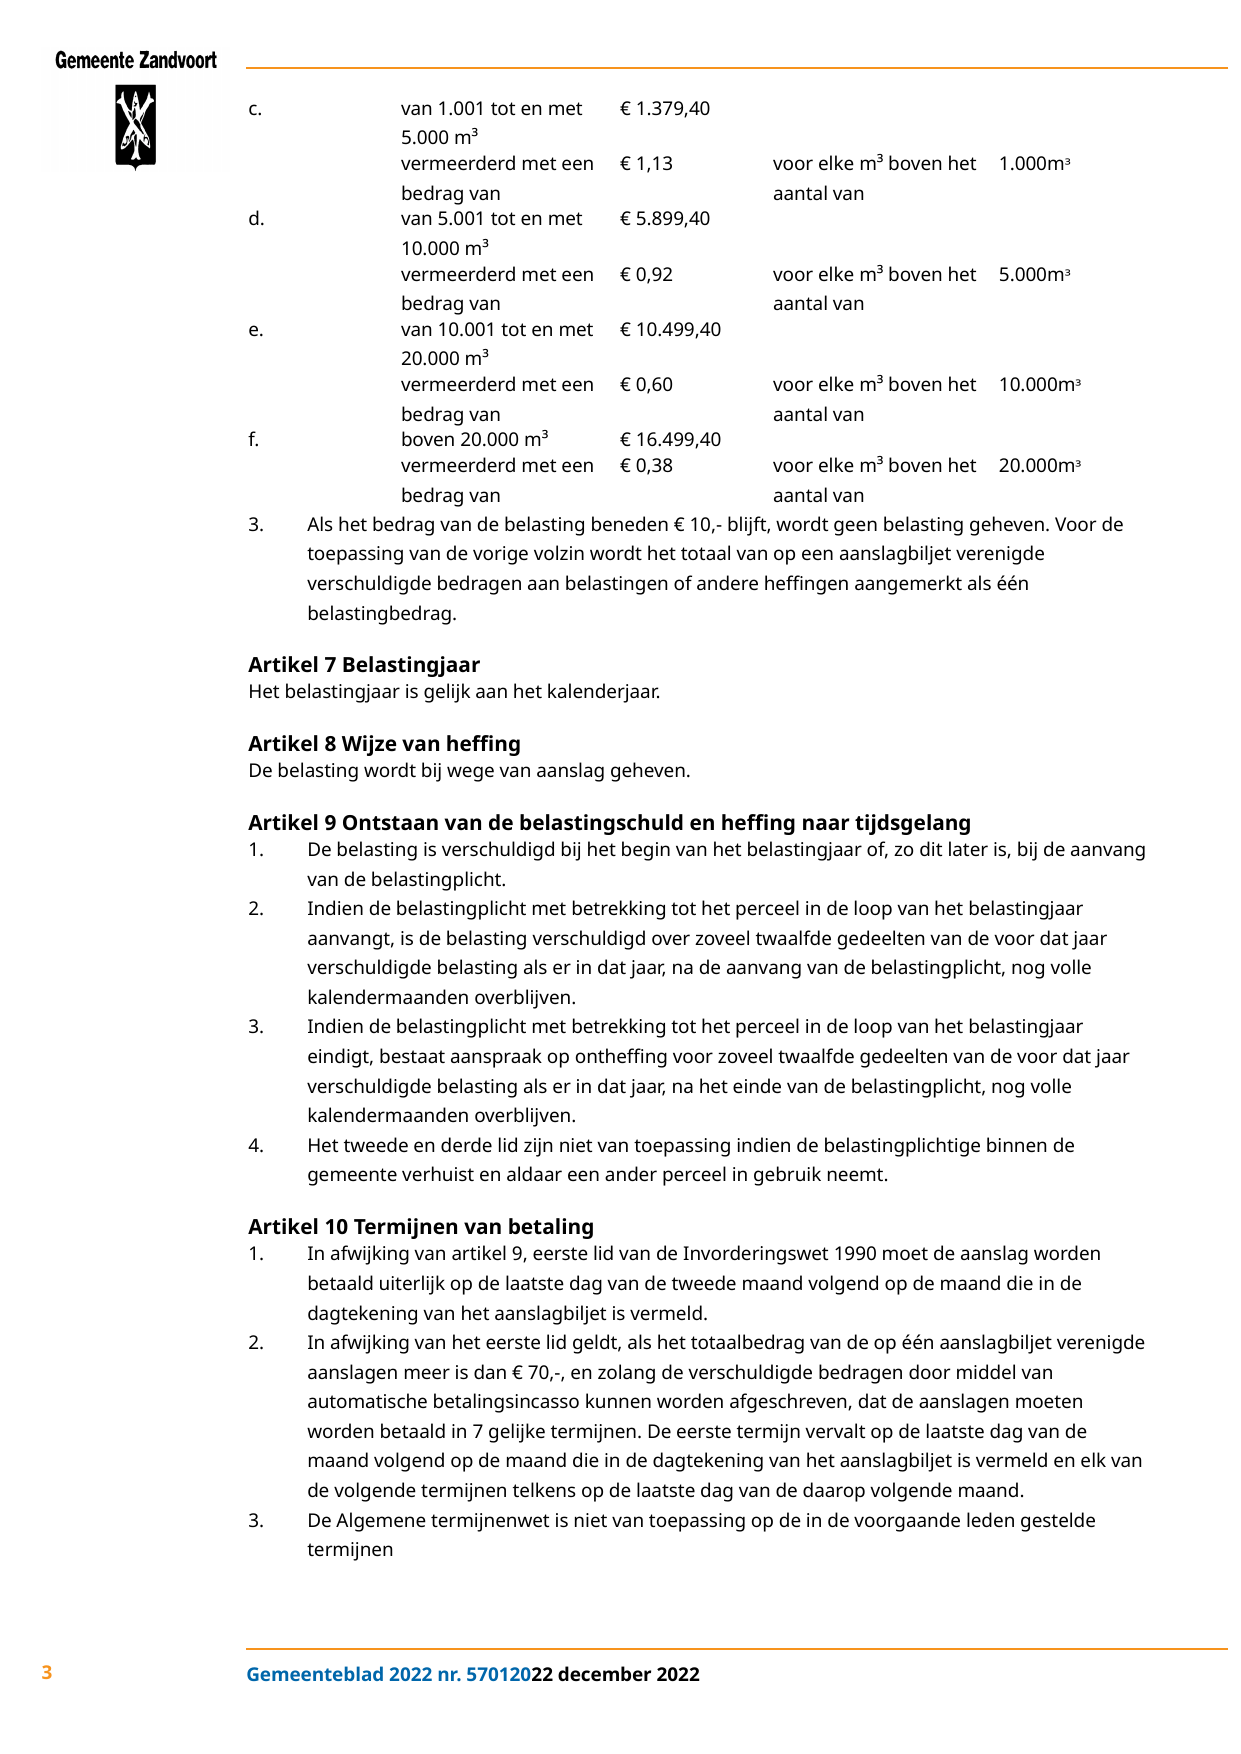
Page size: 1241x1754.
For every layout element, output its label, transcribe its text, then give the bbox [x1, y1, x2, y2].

text De belasting wordt bij wege van aanslag geheven. [248, 757, 1152, 783]
table_cell [999, 205, 1152, 261]
list Het tweede en derde lid zijn niet van toepassing indien de belastingplichtige binnen de gemeente verhuist en aldaar een ander perceel in gebruik neemt. [248, 1132, 1152, 1187]
list De Algemene termijnenwet is niet van toepassing op de in de voorgaande leden gestelde termijnen [248, 1507, 1152, 1562]
table_cell € 0,38 [620, 453, 773, 508]
table_cell vermeerderd met een bedrag van [401, 150, 620, 205]
table_cell van 5.001 tot en met 10.000 m³ [401, 205, 620, 261]
table_cell € 1,13 [620, 150, 773, 205]
table_cell € 1.379,40 [620, 95, 773, 150]
list De belasting is verschuldigd bij het begin van het belastingjaar of, zo dit later is, bij de aanvang van de belastingplicht. [248, 836, 1152, 892]
table_cell € 0,60 [620, 371, 773, 427]
table_cell 5.000mᶟ [999, 261, 1152, 316]
table_cell [999, 316, 1152, 371]
list Als het bedrag van de belasting beneden € 10,- blijft, wordt geen belasting geheven. Voor de toepassing van de vorige volzin wordt het totaal van op een aanslagbiljet verenigde verschuldigde bedragen aan belastingen of andere heffingen aangemerkt als één belastingbedrag. [248, 511, 1152, 625]
table_cell voor elke m³ boven het aantal van [773, 453, 999, 508]
table_cell vermeerderd met een bedrag van [401, 261, 620, 316]
table_cell van 1.001 tot en met 5.000 m³ [401, 95, 620, 150]
table_cell voor elke m³ boven het aantal van [773, 371, 999, 427]
table_cell 10.000mᶟ [999, 371, 1152, 427]
text Artikel 7 Belastingjaar [248, 650, 1152, 678]
text Artikel 9 Ontstaan van de belastingschuld en heffing naar tijdsgelang [248, 808, 1152, 836]
list In afwijking van artikel 9, eerste lid van de Invorderingswet 1990 moet de aanslag worden betaald uiterlijk op de laatste dag van de tweede maand volgend op de maand die in de dagtekening van het aanslagbiljet is vermeld. [248, 1241, 1152, 1325]
table_cell e. [248, 316, 401, 371]
table_cell € 0,92 [620, 261, 773, 316]
list Indien de belastingplicht met betrekking tot het perceel in de loop van het belastingjaar eindigt, bestaat aanspraak op ontheffing voor zoveel twaalfde gedeelten van de voor dat jaar verschuldigde belasting als er in dat jaar, na het einde van de belastingplicht, nog volle kalendermaanden overblijven. [248, 1014, 1152, 1128]
table_cell [773, 205, 999, 261]
table_cell voor elke m³ boven het aantal van [773, 261, 999, 316]
table_cell 1.000mᶟ [999, 150, 1152, 205]
table_cell [999, 427, 1152, 452]
table_cell vermeerderd met een bedrag van [401, 453, 620, 508]
table_cell [773, 316, 999, 371]
table_cell [773, 427, 999, 452]
table_cell c. [248, 95, 401, 150]
table_cell [248, 453, 401, 508]
table_cell f. [248, 427, 401, 452]
table_cell [248, 261, 401, 316]
table_cell [999, 95, 1152, 150]
table_cell [773, 95, 999, 150]
table_cell boven 20.000 m³ [401, 427, 620, 452]
list Indien de belastingplicht met betrekking tot het perceel in de loop van het belastingjaar aanvangt, is de belasting verschuldigd over zoveel twaalfde gedeelten van de voor dat jaar verschuldigde belasting als er in dat jaar, na de aanvang van de belastingplicht, nog volle kalendermaanden overblijven. [248, 895, 1152, 1010]
table_cell [248, 150, 401, 205]
table_cell € 16.499,40 [620, 427, 773, 452]
table_cell [248, 371, 401, 427]
list In afwijking van het eerste lid geldt, als het totaalbedrag van de op één aanslagbiljet verenigde aanslagen meer is dan € 70,-, en zolang de verschuldigde bedragen door middel van automatische betalingsincasso kunnen worden afgeschreven, dat de aanslagen moeten worden betaald in 7 gelijke termijnen. De eerste termijn vervalt op de laatste dag van de maand volgend op de maand die in de dagtekening van het aanslagbiljet is vermeld en elk van de volgende termijnen telkens op de laatste dag van de daarop volgende maand. [248, 1329, 1152, 1503]
table_cell van 10.001 tot en met 20.000 m³ [401, 316, 620, 371]
table_cell voor elke m³ boven het aantal van [773, 150, 999, 205]
table_cell € 10.499,40 [620, 316, 773, 371]
text Het belastingjaar is gelijk aan het kalenderjaar. [248, 678, 1152, 704]
table_cell vermeerderd met een bedrag van [401, 371, 620, 427]
table_cell 20.000mᶟ [999, 453, 1152, 508]
picture [41, 47, 231, 172]
table_cell d. [248, 205, 401, 261]
text Artikel 10 Termijnen van betaling [248, 1212, 1152, 1241]
text Artikel 8 Wijze van heffing [248, 729, 1152, 757]
table_cell € 5.899,40 [620, 205, 773, 261]
